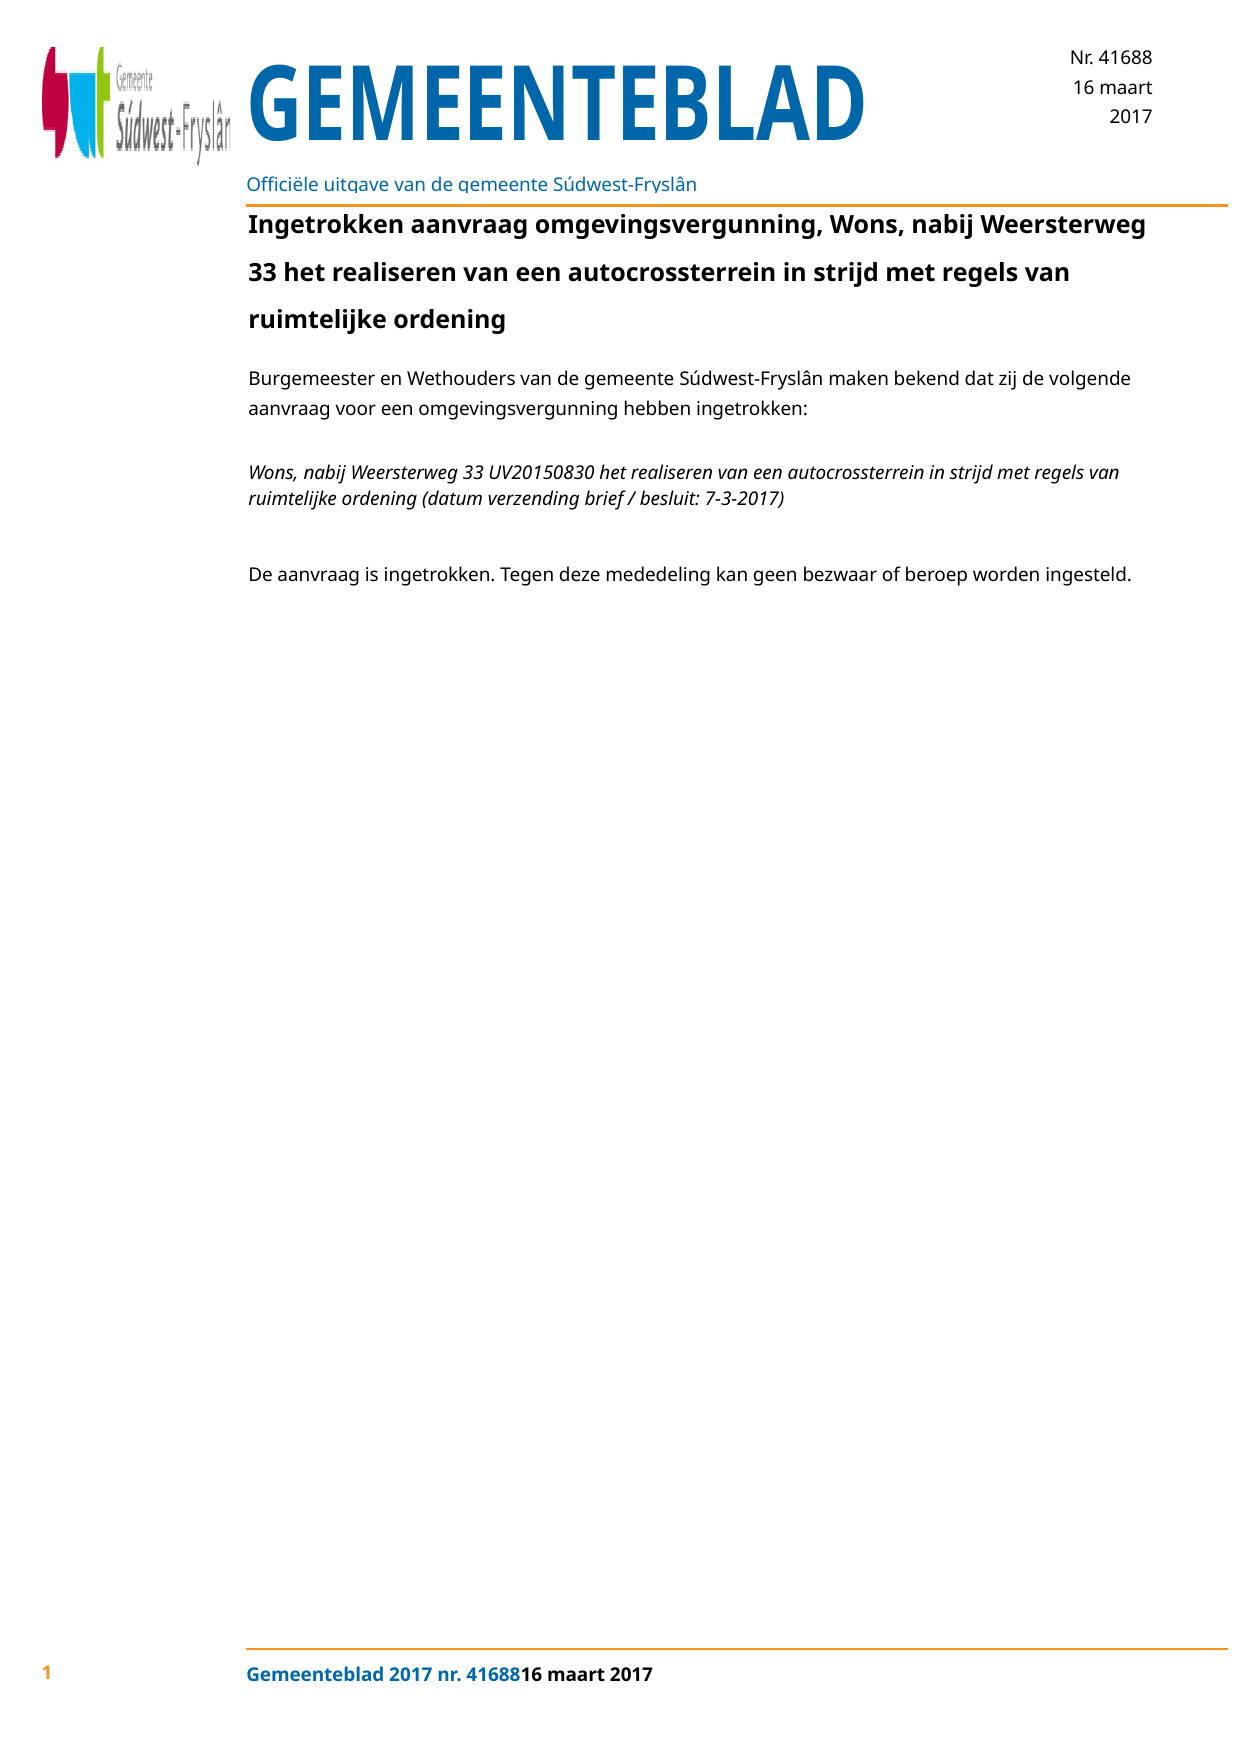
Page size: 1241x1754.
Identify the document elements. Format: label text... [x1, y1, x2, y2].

text Wons, nabij Weersterweg 33 UV20150830 het realiseren van een autocrossterrein in strijd met regels van ruimtelijke ordening (datum verzending brief / besluit: 7-3-2017) [248, 459, 1152, 511]
picture [41, 47, 231, 172]
text Ingetrokken aanvraag omgevingsvergunning, Wons, nabij Weersterweg 33 het realiseren van een autocrossterrein in strijd met regels van ruimtelijke ordening [248, 207, 1152, 336]
text Burgemeester en Wethouders van de gemeente Súdwest-Fryslân maken bekend dat zij de volgende aanvraag voor een omgevingsvergunning hebben ingetrokken: [248, 366, 1152, 421]
text De aanvraag is ingetrokken. Tegen deze mededeling kan geen bezwaar of beroep worden ingesteld. [248, 561, 1152, 587]
